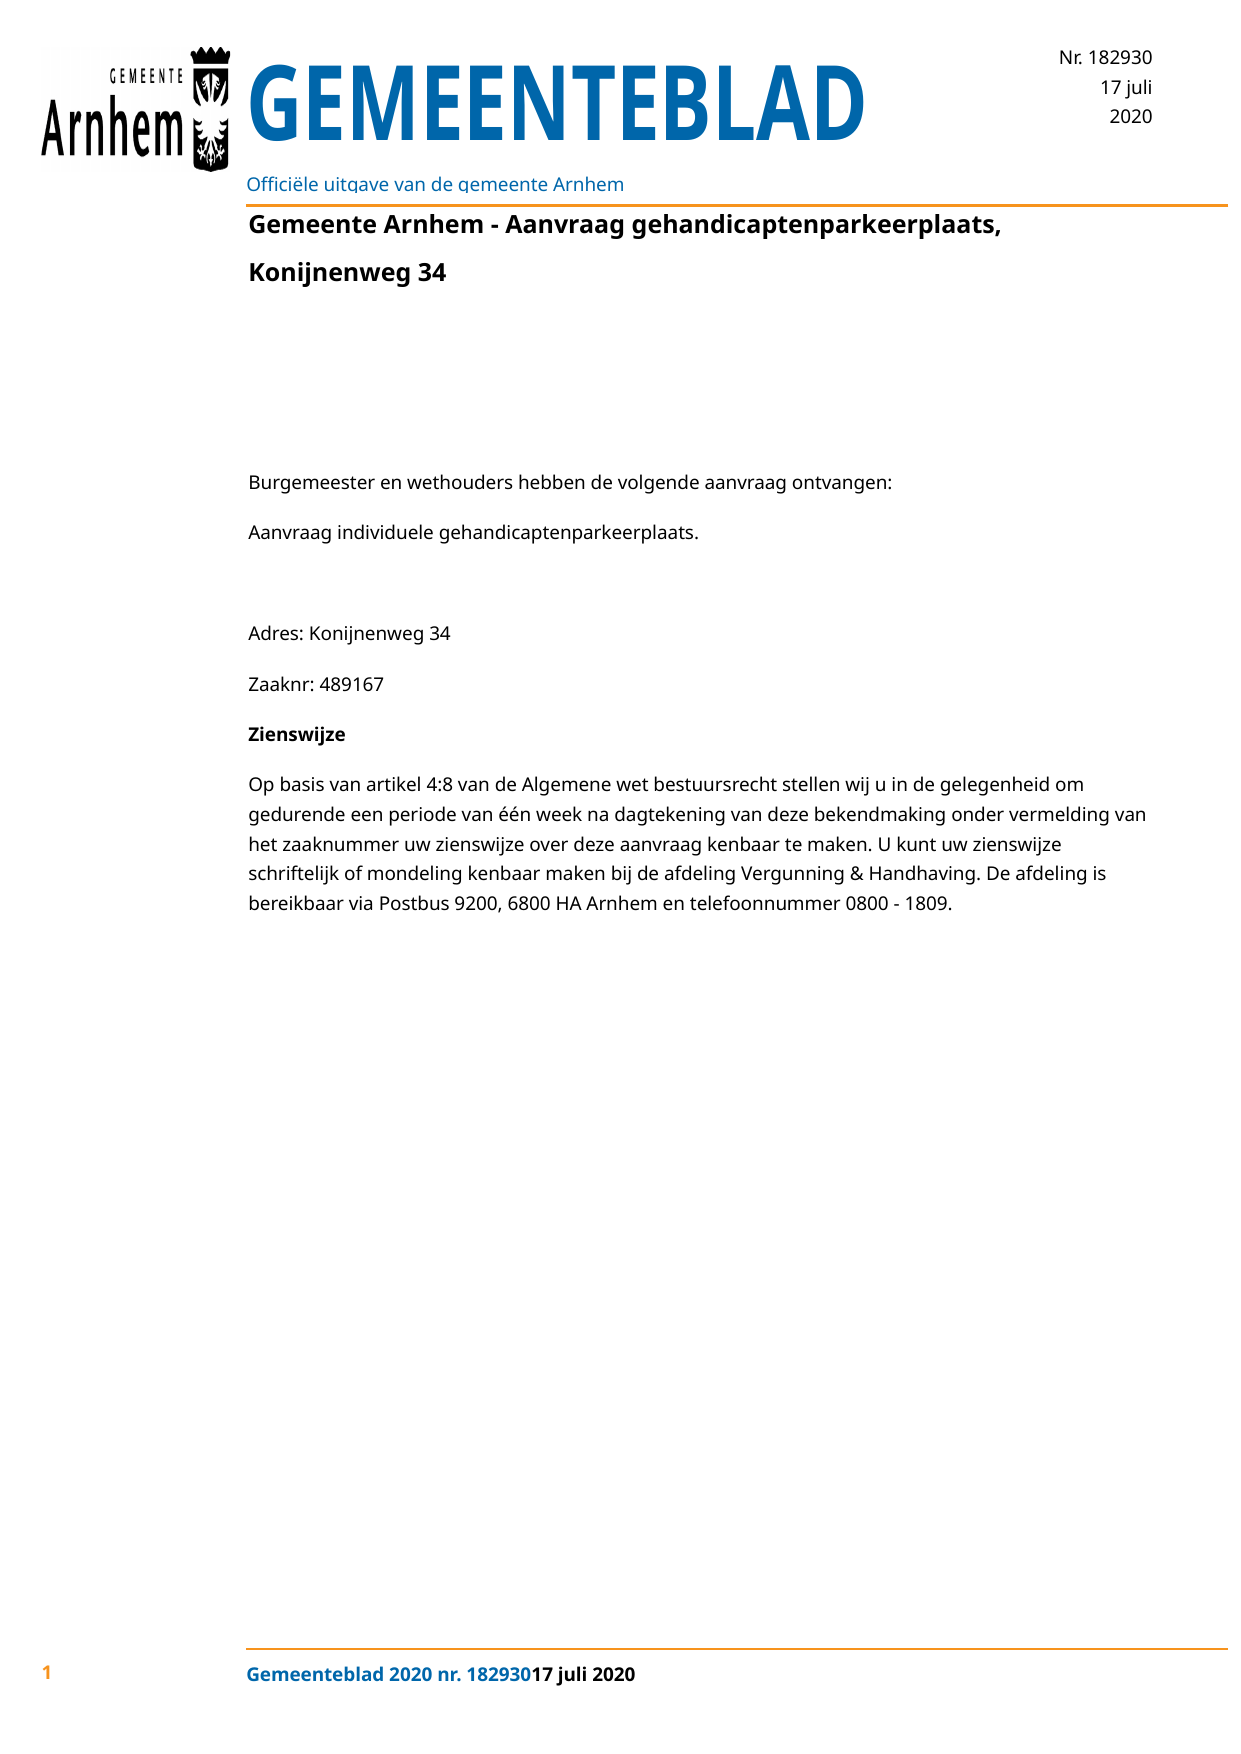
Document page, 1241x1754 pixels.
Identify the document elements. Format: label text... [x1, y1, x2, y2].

text Burgemeester en wethouders hebben de volgende aanvraag ontvangen: [248, 469, 1152, 495]
text Aanvraag individuele gehandicaptenparkeerplaats. [248, 519, 1152, 545]
text Adres: Konijnenweg 34 [248, 620, 1152, 646]
text Gemeente Arnhem - Aanvraag gehandicaptenparkeerplaats, Konijnenweg 34 [248, 207, 1152, 288]
picture [41, 47, 231, 172]
text Op basis van artikel 4:8 van de Algemene wet bestuursrecht stellen wij u in de gelegenheid om gedurende een periode van één week na dagtekening van deze bekendmaking onder vermelding van het zaaknummer uw zienswijze over deze aanvraag kenbaar te maken. U kunt uw zienswijze schriftelijk of mondeling kenbaar maken bij de afdeling Vergunning & Handhaving. De afdeling is bereikbaar via Postbus 9200, 6800 HA Arnhem en telefoonnummer 0800 - 1809. [248, 772, 1152, 916]
text Zienswijze [248, 721, 1152, 747]
text Zaaknr: 489167 [248, 671, 1152, 697]
